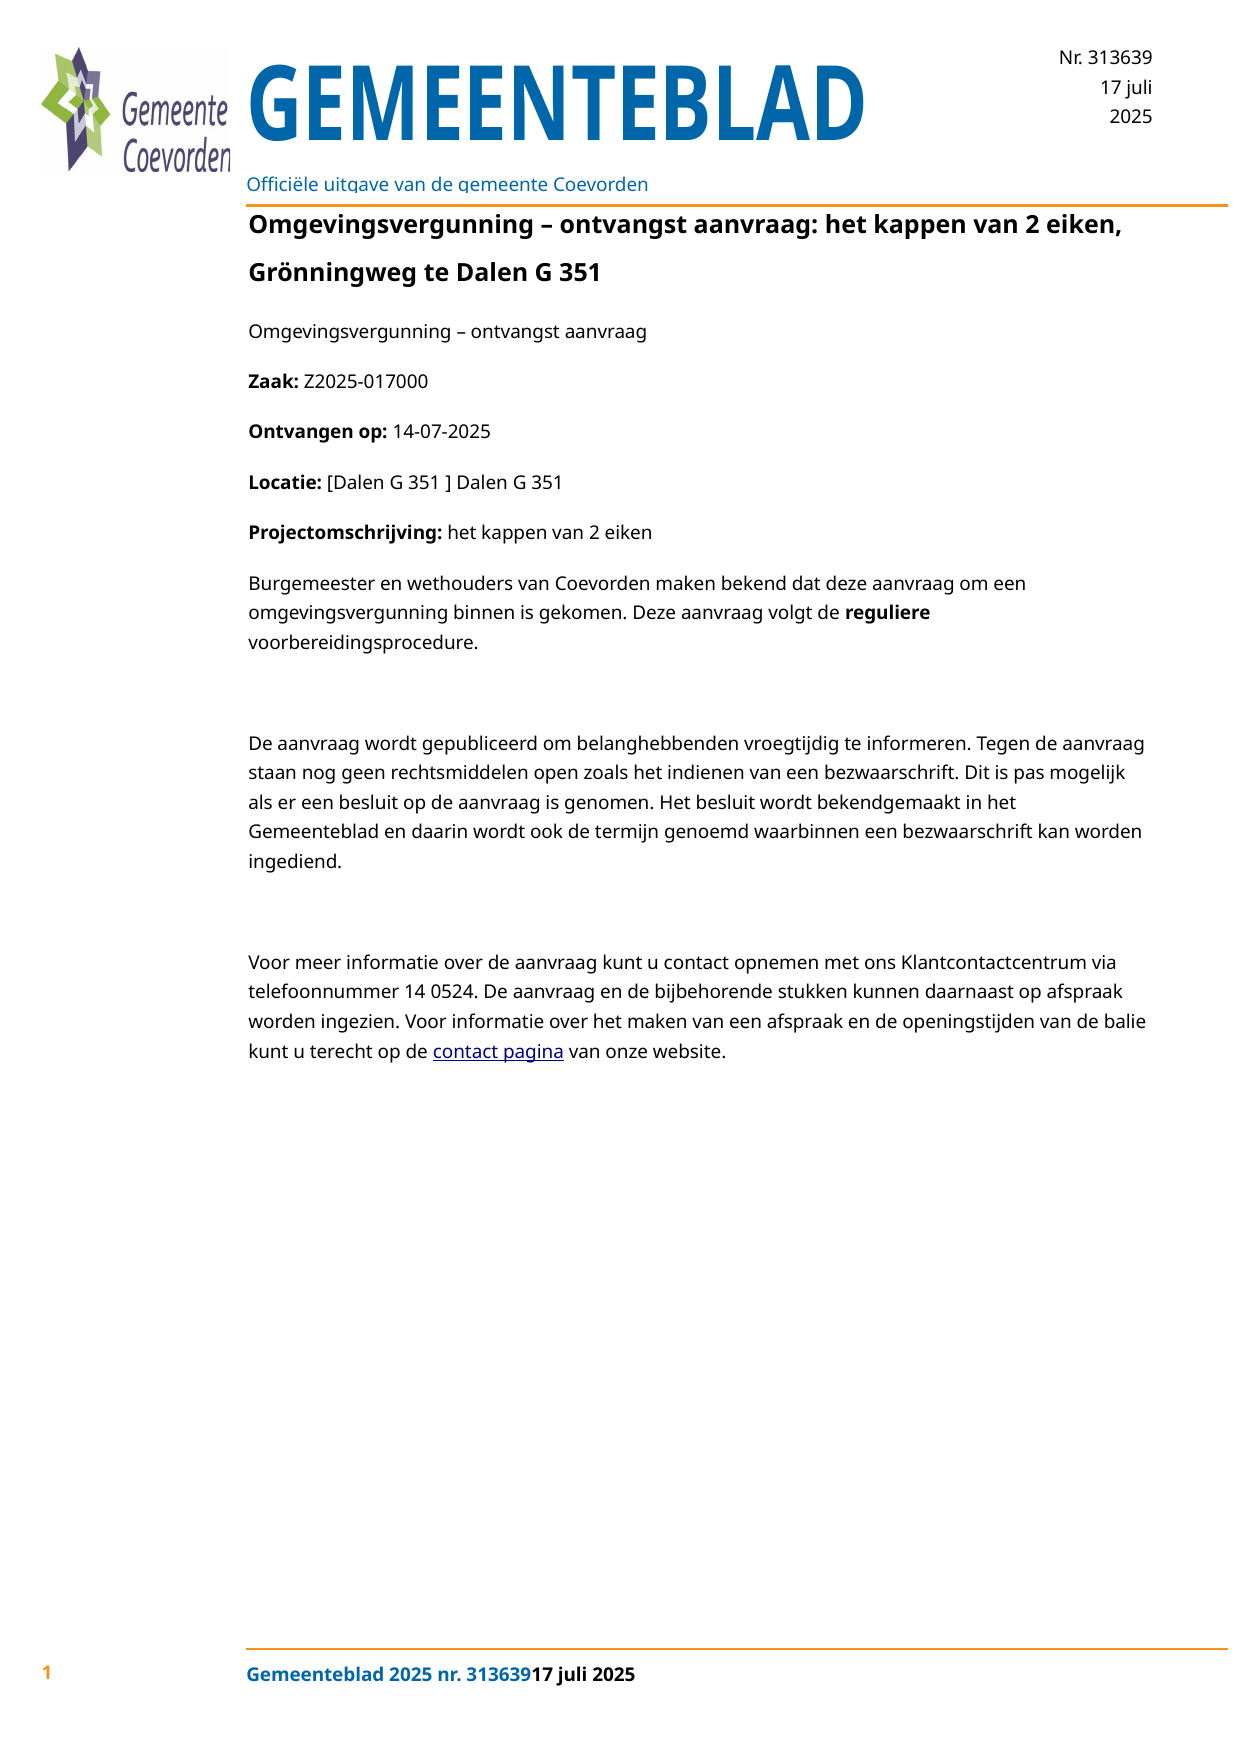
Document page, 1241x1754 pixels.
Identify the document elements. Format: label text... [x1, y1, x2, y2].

text De aanvraag wordt gepubliceerd om belanghebbenden vroegtijdig te informeren. Tegen de aanvraag staan nog geen rechtsmiddelen open zoals het indienen van een bezwaarschrift. Dit is pas mogelijk als er een besluit op de aanvraag is genomen. Het besluit wordt bekendgemaakt in het Gemeenteblad en daarin wordt ook de termijn genoemd waarbinnen een bezwaarschrift kan worden ingediend. [248, 730, 1152, 874]
text Locatie: [Dalen G 351 ] Dalen G 351 [248, 469, 1152, 495]
picture [41, 47, 231, 172]
text Voor meer informatie over de aanvraag kunt u contact opnemen met ons Klantcontactcentrum via telefoonnummer 14 0524. De aanvraag en de bijbehorende stukken kunnen daarnaast op afspraak worden ingezien. Voor informatie over het maken van een afspraak en de openingstijden van de balie kunt u terecht op de contact pagina van onze website. [248, 949, 1152, 1064]
text Zaak: Z2025-017000 [248, 368, 1152, 394]
text Burgemeester en wethouders van Coevorden maken bekend dat deze aanvraag om een omgevingsvergunning binnen is gekomen. Deze aanvraag volgt de reguliere voorbereidingsprocedure. [248, 570, 1152, 655]
text Ontvangen op: 14-07-2025 [248, 419, 1152, 444]
text Omgevingsvergunning – ontvangst aanvraag [248, 318, 1152, 344]
text Omgevingsvergunning – ontvangst aanvraag: het kappen van 2 eiken, Grönningweg te Dalen G 351 [248, 207, 1152, 288]
text Projectomschrijving: het kappen van 2 eiken [248, 519, 1152, 545]
